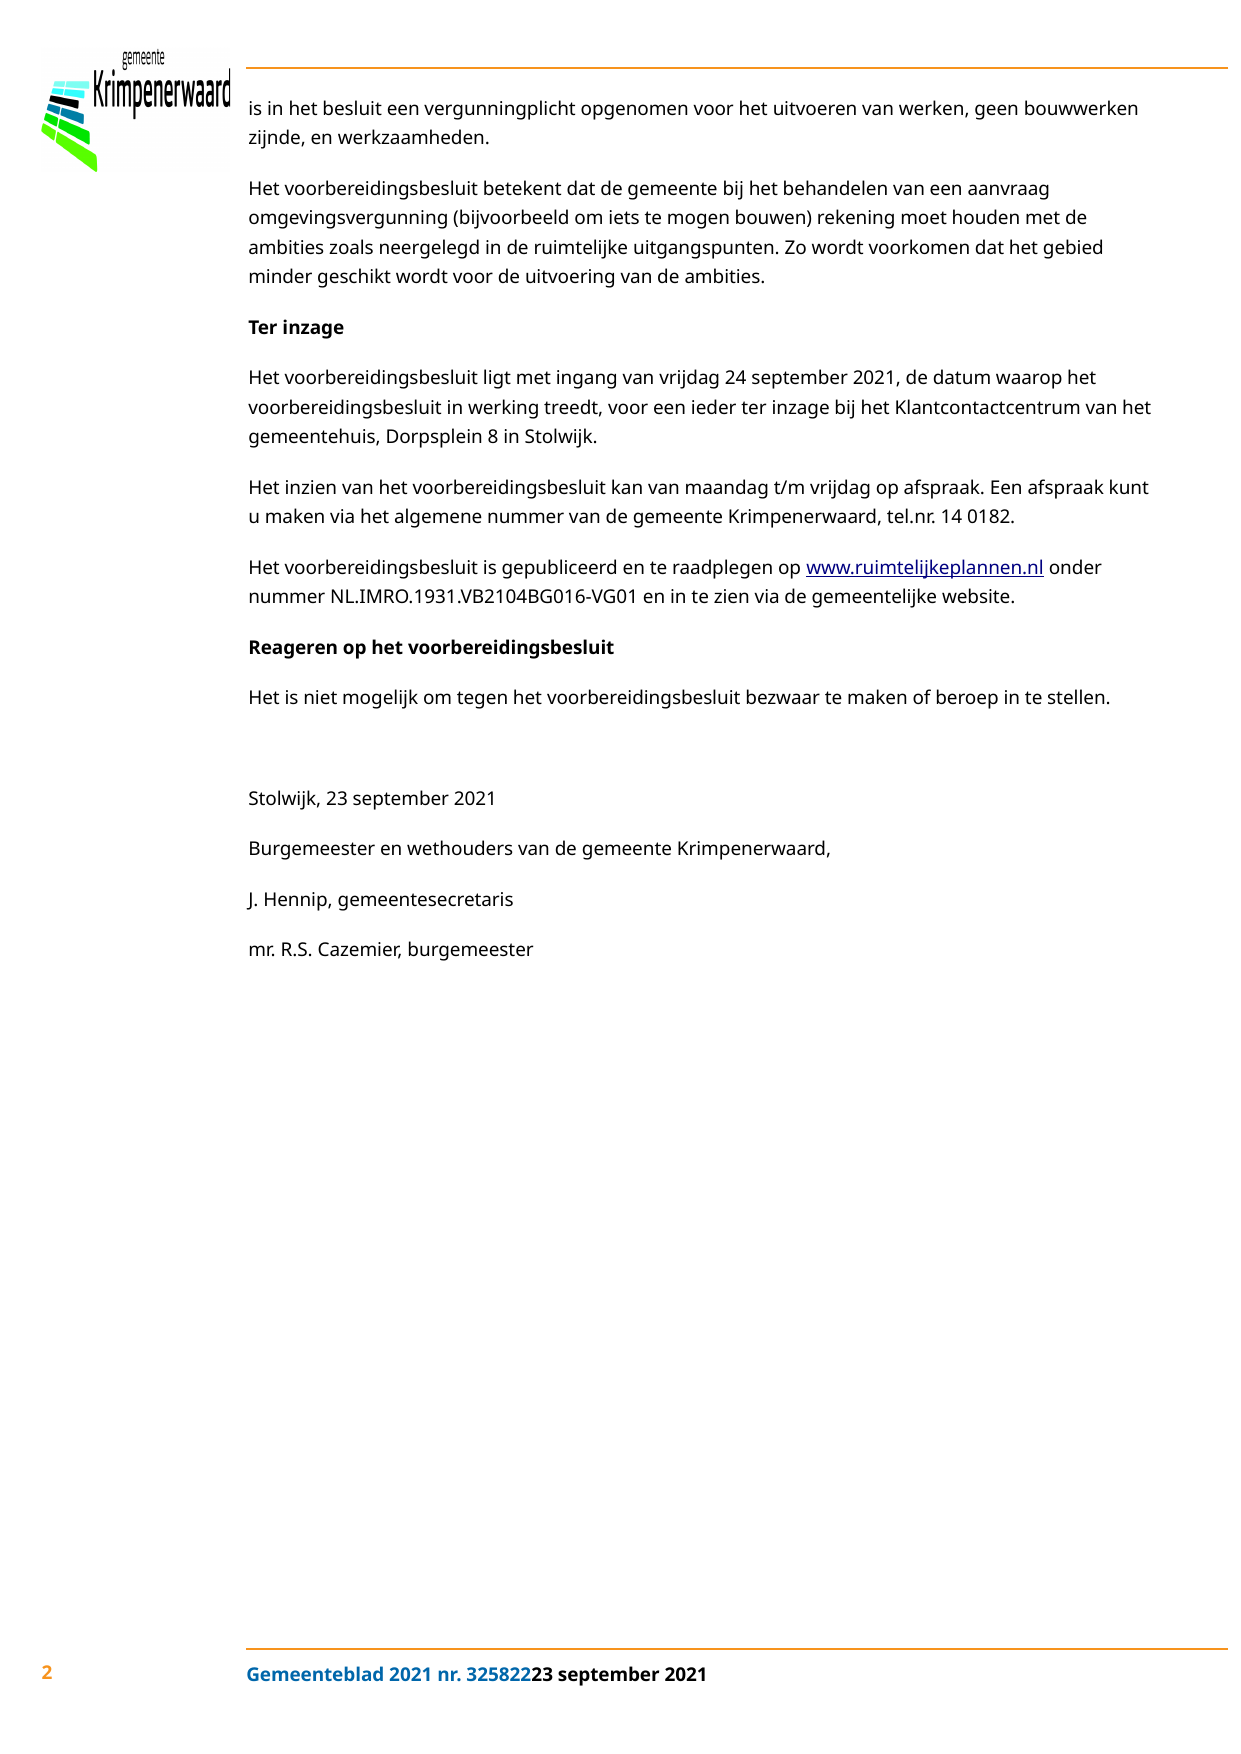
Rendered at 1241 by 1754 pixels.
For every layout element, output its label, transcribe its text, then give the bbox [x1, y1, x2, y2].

text Het is niet mogelijk om tegen het voorbereidingsbesluit bezwaar te maken of beroep in te stellen. [248, 684, 1152, 710]
text Het voorbereidingsbesluit ligt met ingang van vrijdag 24 september 2021, de datum waarop het voorbereidingsbesluit in werking treedt, voor een ieder ter inzage bij het Klantcontactcentrum van het gemeentehuis, Dorpsplein 8 in Stolwijk. [248, 364, 1152, 449]
text Het voorbereidingsbesluit is gepubliceerd en te raadplegen op www.ruimtelijkeplannen.nl onder nummer NL.IMRO.1931.VB2104BG016-VG01 en in te zien via de gemeentelijke website. [248, 554, 1152, 609]
picture [41, 47, 231, 172]
text Ter inzage [248, 314, 1152, 340]
text Stolwijk, 23 september 2021 [248, 785, 1152, 811]
text Burgemeester en wethouders van de gemeente Krimpenerwaard, [248, 836, 1152, 861]
text Het voorbereidingsbesluit betekent dat de gemeente bij het behandelen van een aanvraag omgevingsvergunning (bijvoorbeeld om iets te mogen bouwen) rekening moet houden met de ambities zoals neergelegd in de ruimtelijke uitgangspunten. Zo wordt voorkomen dat het gebied minder geschikt wordt voor de uitvoering van de ambities. [248, 175, 1152, 289]
text Reageren op het voorbereidingsbesluit [248, 634, 1152, 660]
text J. Hennip, gemeentesecretaris [248, 886, 1152, 912]
text Het inzien van het voorbereidingsbesluit kan van maandag t/m vrijdag op afspraak. Een afspraak kunt u maken via het algemene nummer van de gemeente Krimpenerwaard, tel.nr. 14 0182. [248, 474, 1152, 529]
text is in het besluit een vergunningplicht opgenomen voor het uitvoeren van werken, geen bouwwerken zijnde, en werkzaamheden. [248, 95, 1152, 150]
text mr. R.S. Cazemier, burgemeester [248, 936, 1152, 962]
